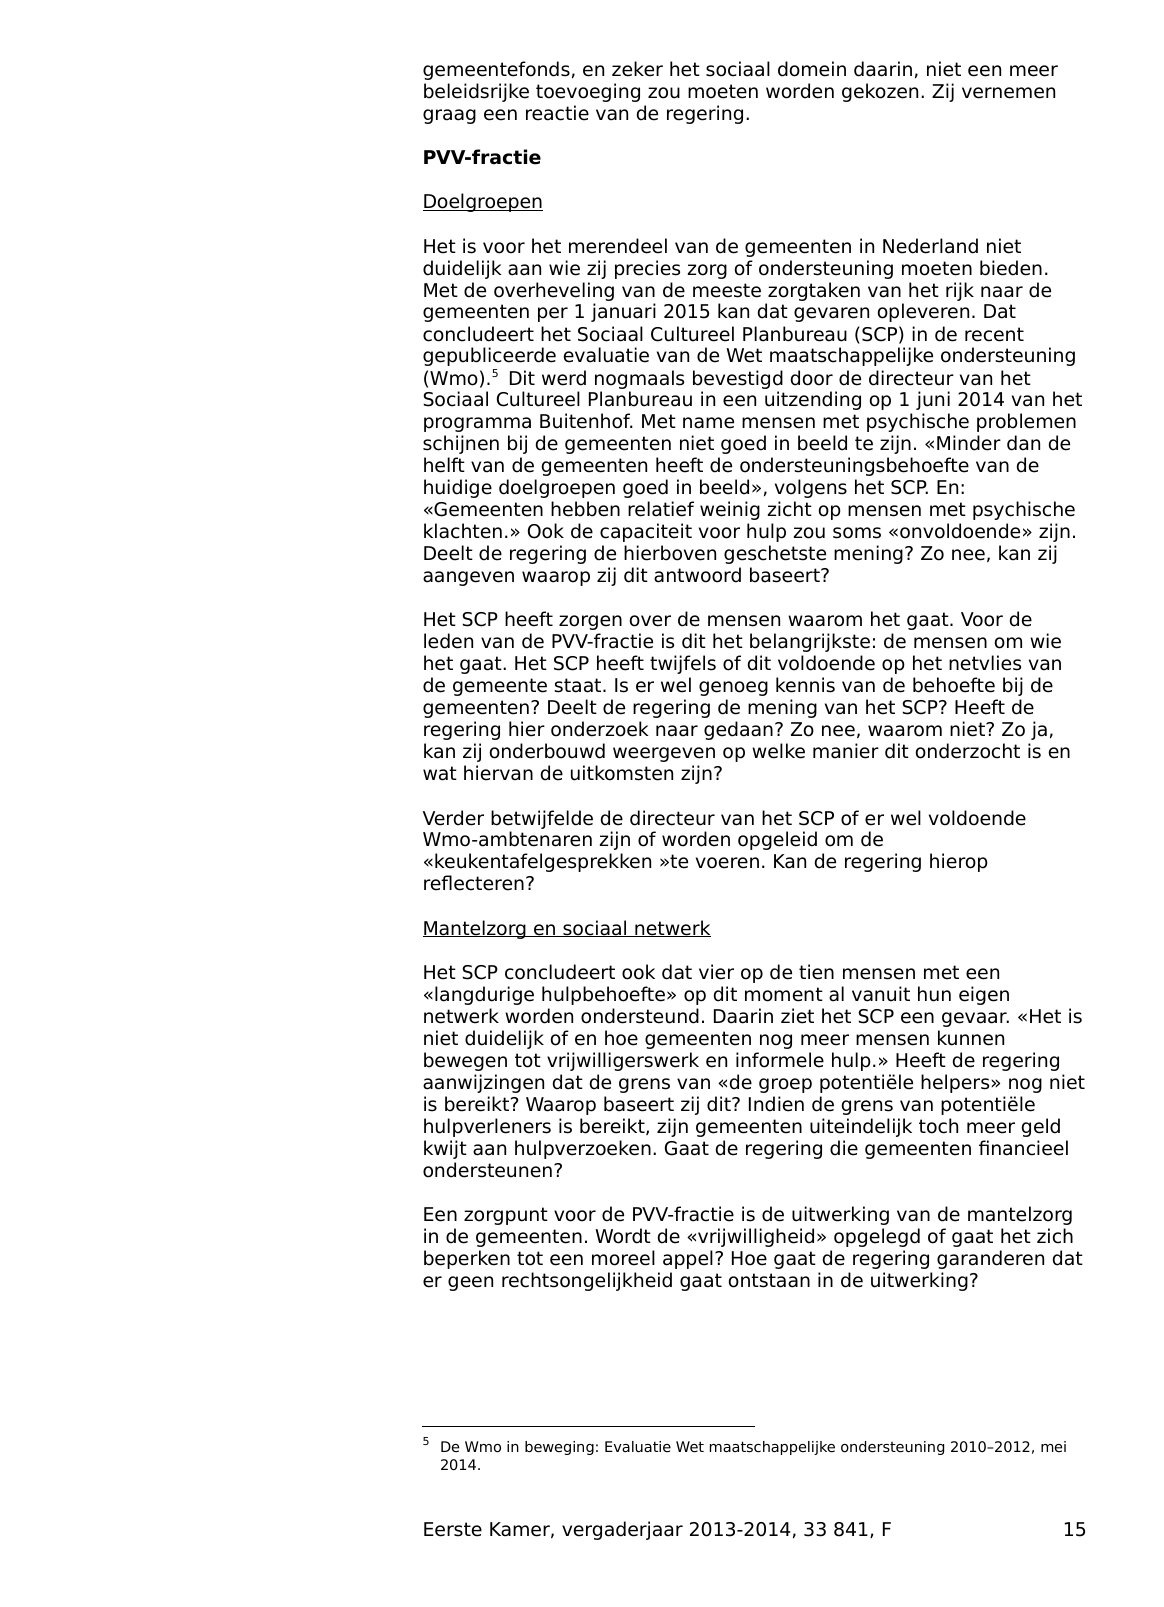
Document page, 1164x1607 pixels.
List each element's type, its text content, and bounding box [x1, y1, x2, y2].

subtitle Mantelzorg en sociaal netwerk [422, 917, 1087, 939]
text De Wmo in beweging: Evaluatie Wet maatschappelijke ondersteuning 2010–2012, mei 2014. [422, 1435, 1087, 1474]
text Het SCP heeft zorgen over de mensen waarom het gaat. Voor de leden van de PVV-fractie is dit het belangrijkste: de mensen om wie het gaat. Het SCP heeft twijfels of dit voldoende op het netvlies van de gemeente staat. Is er wel genoeg kennis van de behoefte bij de gemeenten? Deelt de regering de mening van het SCP? Heeft de regering hier onderzoek naar gedaan? Zo nee, waarom niet? Zo ja, kan zij onderbouwd weergeven op welke manier dit onderzocht is en wat hiervan de uitkomsten zijn? [422, 609, 1087, 785]
subtitle PVV-fractie [422, 147, 1087, 169]
text Verder betwijfelde de directeur van het SCP of er wel voldoende Wmo-ambtenaren zijn of worden opgeleid om de «keukentafelgesprekken »te voeren. Kan de regering hierop reflecteren? [422, 807, 1087, 895]
text Een zorgpunt voor de PVV-fractie is de uitwerking van de mantelzorg in de gemeenten. Wordt de «vrijwilligheid» opgelegd of gaat het zich beperken tot een moreel appel? Hoe gaat de regering garanderen dat er geen rechtsongelijkheid gaat ontstaan in de uitwerking? [422, 1204, 1087, 1292]
subtitle Doelgroepen [422, 191, 1087, 213]
text gemeentefonds, en zeker het sociaal domein daarin, niet een meer beleidsrijke toevoeging zou moeten worden gekozen. Zij vernemen graag een reactie van de regering. [422, 59, 1087, 125]
text Het is voor het merendeel van de gemeenten in Nederland niet duidelijk aan wie zij precies zorg of ondersteuning moeten bieden. Met de overheveling van de meeste zorgtaken van het rijk naar de gemeenten per 1 januari 2015 kan dat gevaren opleveren. Dat concludeert het Sociaal Cultureel Planbureau (SCP) in de recent gepubliceerde evaluatie van de Wet maatschappelijke ondersteuning (Wmo). Dit werd nogmaals bevestigd door de directeur van het Sociaal Cultureel Planbureau in een uitzending op 1 juni 2014 van het programma Buitenhof. Met name mensen met psychische problemen schijnen bij de gemeenten niet goed in beeld te zijn. «Minder dan de helft van de gemeenten heeft de ondersteuningsbehoefte van de huidige doelgroepen goed in beeld», volgens het SCP. En: «Gemeenten hebben relatief weinig zicht op mensen met psychische klachten.» Ook de capaciteit voor hulp zou soms «onvoldoende» zijn. Deelt de regering de hierboven geschetste mening? Zo nee, kan zij aangeven waarop zij dit antwoord baseert? [422, 236, 1087, 587]
text Het SCP concludeert ook dat vier op de tien mensen met een «langdurige hulpbehoefte» op dit moment al vanuit hun eigen netwerk worden ondersteund. Daarin ziet het SCP een gevaar. «Het is niet duidelijk of en hoe gemeenten nog meer mensen kunnen bewegen tot vrijwilligerswerk en informele hulp.» Heeft de regering aanwijzingen dat de grens van «de groep potentiële helpers» nog niet is bereikt? Waarop baseert zij dit? Indien de grens van potentiële hulpverleners is bereikt, zijn gemeenten uiteindelijk toch meer geld kwijt aan hulpverzoeken. Gaat de regering die gemeenten financieel ondersteunen? [422, 962, 1087, 1181]
